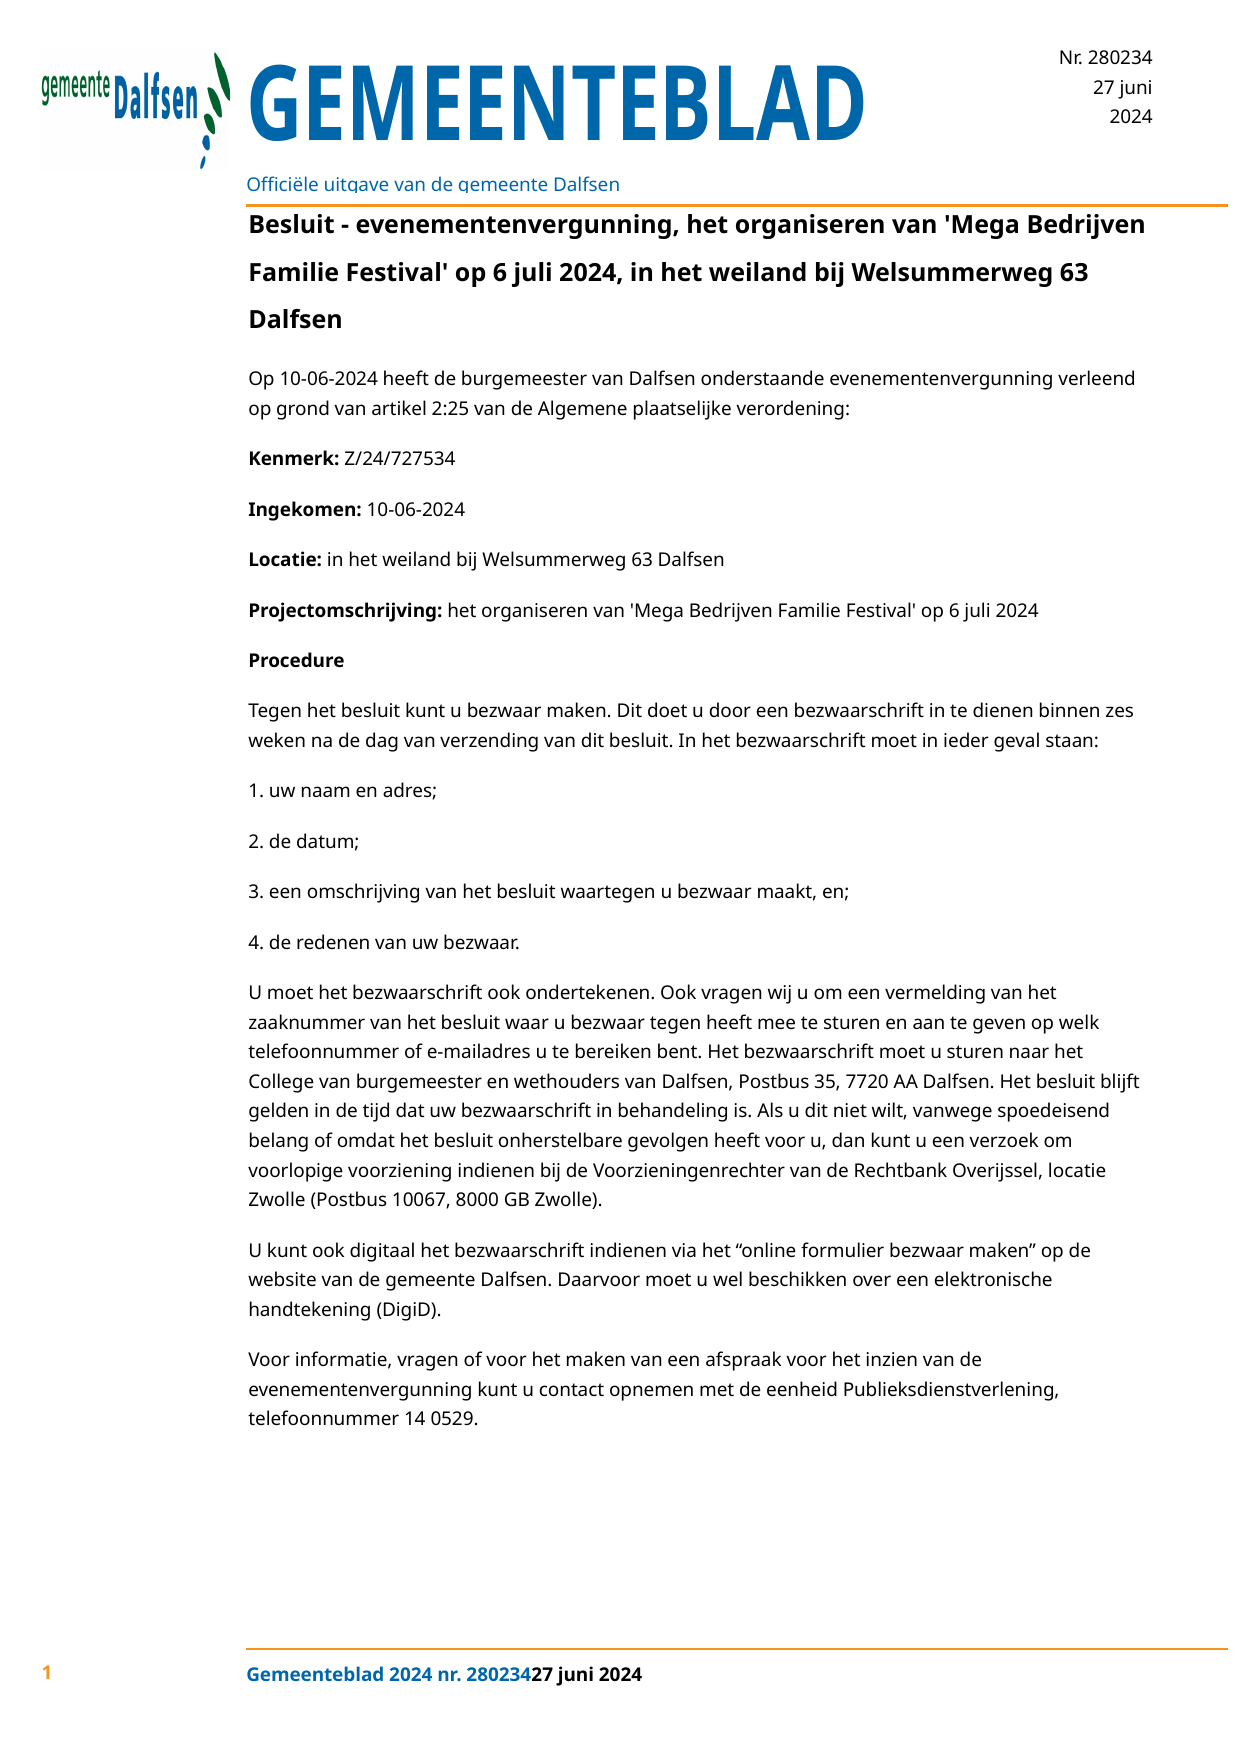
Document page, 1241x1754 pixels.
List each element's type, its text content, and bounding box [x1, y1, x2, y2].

text Op 10-06-2024 heeft de burgemeester van Dalfsen onderstaande evenementenvergunning verleend op grond van artikel 2:25 van de Algemene plaatselijke verordening: [248, 366, 1152, 421]
text 4. de redenen van uw bezwaar. [248, 929, 1152, 954]
text Besluit - evenementenvergunning, het organiseren van 'Mega Bedrijven Familie Festival' op 6 juli 2024, in het weiland bij Welsummerweg 63 Dalfsen [248, 207, 1152, 336]
text 1. uw naam en adres; [248, 778, 1152, 803]
text Projectomschrijving: het organiseren van 'Mega Bedrijven Familie Festival' op 6 juli 2024 [248, 597, 1152, 622]
text U moet het bezwaarschrift ook ondertekenen. Ook vragen wij u om een vermelding van het zaaknummer van het besluit waar u bezwaar tegen heeft mee te sturen en aan te geven op welk telefoonnummer of e-mailadres u te bereiken bent. Het bezwaarschrift moet u sturen naar het College van burgemeester en wethouders van Dalfsen, Postbus 35, 7720 AA Dalfsen. Het besluit blijft gelden in de tijd dat uw bezwaarschrift in behandeling is. Als u dit niet wilt, vanwege spoedeisend belang of omdat het besluit onherstelbare gevolgen heeft voor u, dan kunt u een verzoek om voorlopige voorziening indienen bij de Voorzieningenrechter van de Rechtbank Overijssel, locatie Zwolle (Postbus 10067, 8000 GB Zwolle). [248, 979, 1152, 1212]
text Locatie: in het weiland bij Welsummerweg 63 Dalfsen [248, 546, 1152, 572]
text Voor informatie, vragen of voor het maken van een afspraak voor het inzien van de evenementenvergunning kunt u contact opnemen met de eenheid Publieksdienstverlening, telefoonnummer 14 0529. [248, 1346, 1152, 1431]
text Ingekomen: 10-06-2024 [248, 496, 1152, 522]
text 3. een omschrijving van het besluit waartegen u bezwaar maakt, en; [248, 878, 1152, 904]
picture [41, 47, 231, 172]
text 2. de datum; [248, 828, 1152, 854]
text Kenmerk: Z/24/727534 [248, 446, 1152, 471]
text Procedure [248, 647, 1152, 673]
text Tegen het besluit kunt u bezwaar maken. Dit doet u door een bezwaarschrift in te dienen binnen zes weken na de dag van verzending van dit besluit. In het bezwaarschrift moet in ieder geval staan: [248, 698, 1152, 753]
text U kunt ook digitaal het bezwaarschrift indienen via het “online formulier bezwaar maken” op de website van de gemeente Dalfsen. Daarvoor moet u wel beschikken over een elektronische handtekening (DigiD). [248, 1237, 1152, 1322]
